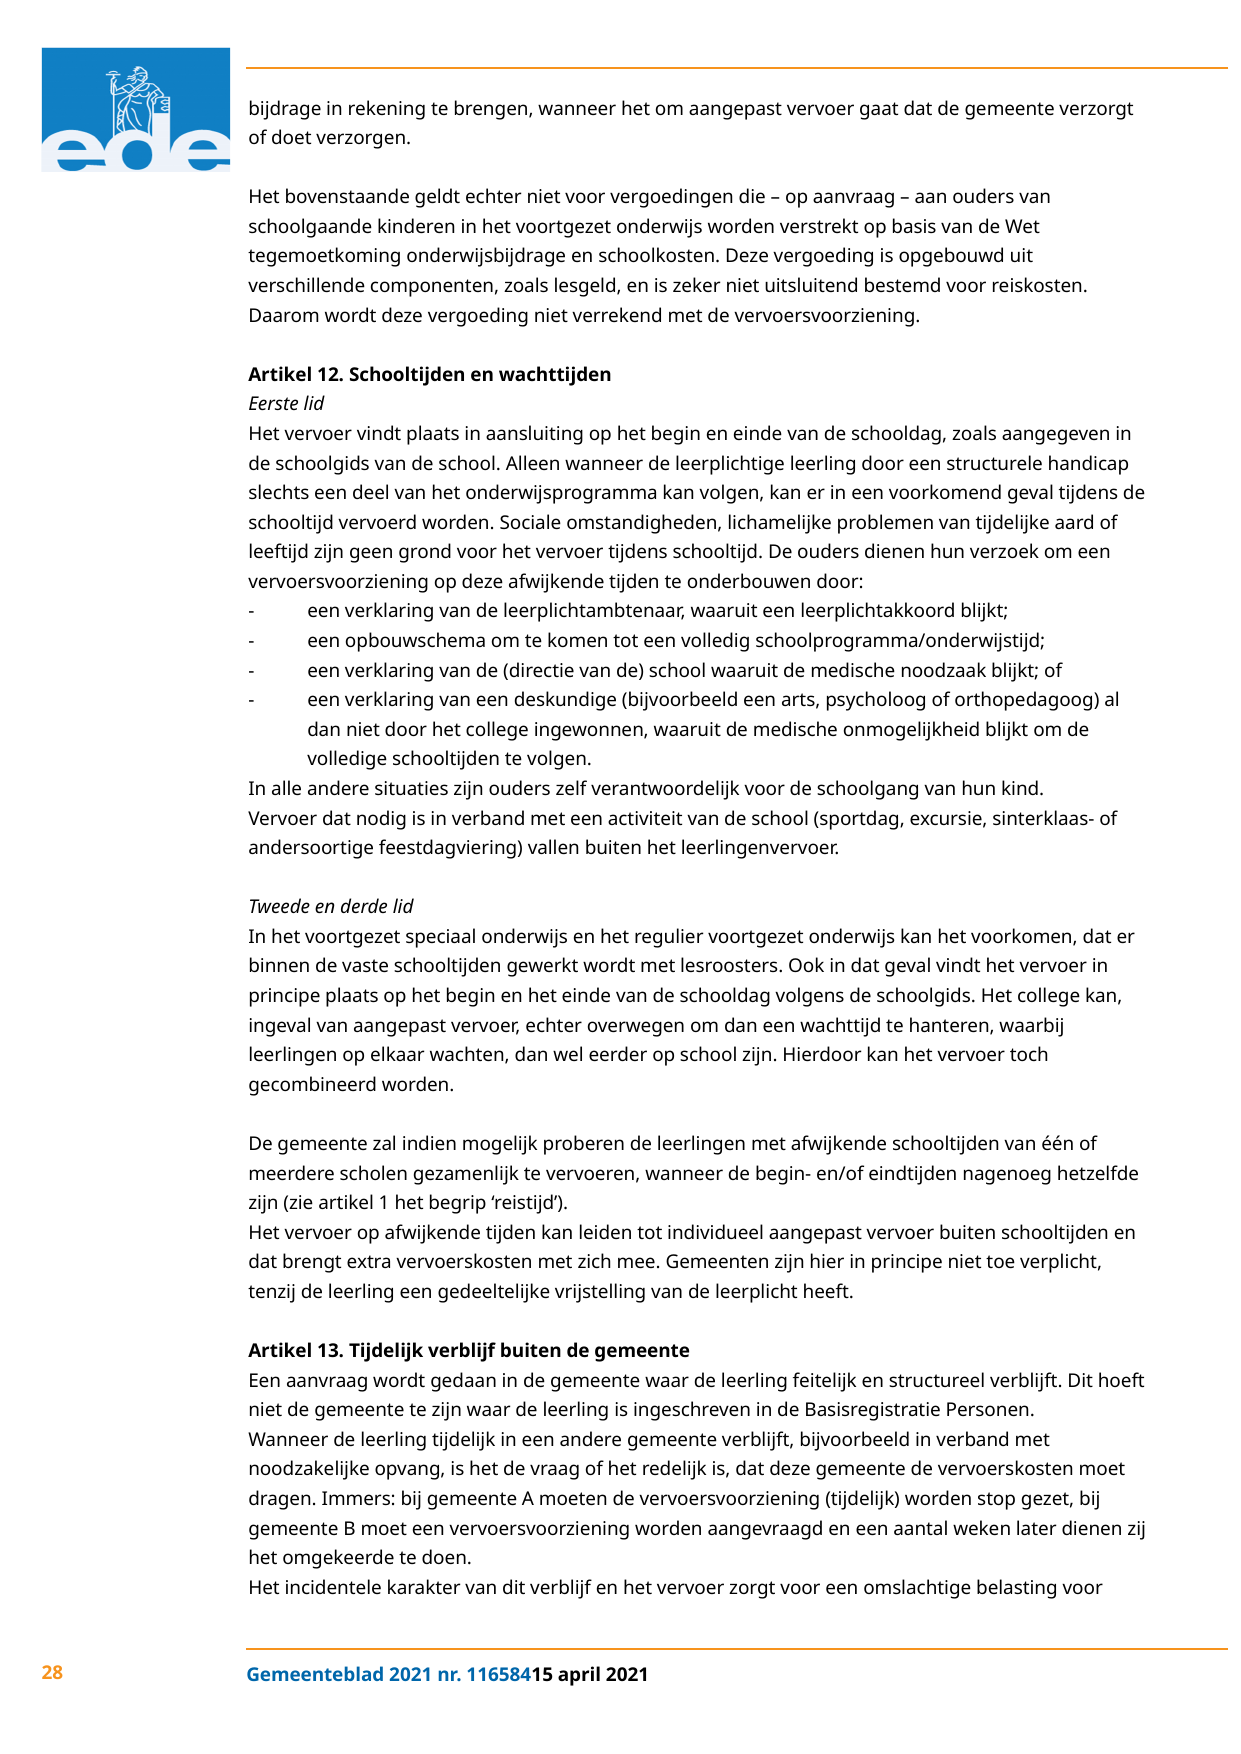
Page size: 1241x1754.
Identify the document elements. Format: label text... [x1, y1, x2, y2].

text Het incidentele karakter van dit verblijf en het vervoer zorgt voor een omslachtige belasting voor [248, 1574, 1152, 1600]
text Eerste lid [248, 391, 1152, 416]
text Het bovenstaande geldt echter niet voor vergoedingen die – op aanvraag – aan ouders van schoolgaande kinderen in het voortgezet onderwijs worden verstrekt op basis van de Wet tegemoetkoming onderwijsbijdrage en schoolkosten. Deze vergoeding is opgebouwd uit verschillende componenten, zoals lesgeld, en is zeker niet uitsluitend bestemd voor reiskosten. Daarom wordt deze vergoeding niet verrekend met de vervoersvoorziening. [248, 183, 1152, 328]
text Artikel 13. Tijdelijk verblijf buiten de gemeente [248, 1337, 1152, 1363]
text Artikel 12. Schooltijden en wachttijden [248, 361, 1152, 387]
text In alle andere situaties zijn ouders zelf verantwoordelijk voor de schoolgang van hun kind. [248, 775, 1152, 801]
text Vervoer dat nodig is in verband met een activiteit van de school (sportdag, excursie, sinterklaas- of andersoortige feestdagviering) vallen buiten het leerlingenvervoer. [248, 805, 1152, 860]
list een verklaring van de (directie van de) school waaruit de medische noodzaak blijkt; of [248, 657, 1152, 683]
list een opbouwschema om te komen tot een volledig schoolprogramma/onderwijstijd; [248, 627, 1152, 653]
text De gemeente zal indien mogelijk proberen de leerlingen met afwijkende schooltijden van één of meerdere scholen gezamenlijk te vervoeren, wanneer de begin- en/of eindtijden nagenoeg hetzelfde zijn (zie artikel 1 het begrip ‘reistijd’). [248, 1130, 1152, 1215]
text bijdrage in rekening te brengen, wanneer het om aangepast vervoer gaat dat de gemeente verzorgt of doet verzorgen. [248, 95, 1152, 150]
text Een aanvraag wordt gedaan in de gemeente waar de leerling feitelijk en structureel verblijft. Dit hoeft niet de gemeente te zijn waar de leerling is ingeschreven in de Basisregistratie Personen. [248, 1367, 1152, 1422]
picture [41, 47, 231, 172]
text Tweede en derde lid [248, 893, 1152, 919]
text In het voortgezet speciaal onderwijs en het regulier voortgezet onderwijs kan het voorkomen, dat er binnen de vaste schooltijden gewerkt wordt met lesroosters. Ook in dat geval vindt het vervoer in principe plaats op het begin en het einde van de schooldag volgens de schoolgids. Het college kan, ingeval van aangepast vervoer, echter overwegen om dan een wachttijd te hanteren, waarbij leerlingen op elkaar wachten, dan wel eerder op school zijn. Hierdoor kan het vervoer toch gecombineerd worden. [248, 923, 1152, 1097]
text Het vervoer op afwijkende tijden kan leiden tot individueel aangepast vervoer buiten schooltijden en dat brengt extra vervoerskosten met zich mee. Gemeenten zijn hier in principe niet toe verplicht, tenzij de leerling een gedeeltelijke vrijstelling van de leerplicht heeft. [248, 1219, 1152, 1304]
list een verklaring van een deskundige (bijvoorbeeld een arts, psycholoog of orthopedagoog) al dan niet door het college ingewonnen, waaruit de medische onmogelijkheid blijkt om de volledige schooltijden te volgen. [248, 686, 1152, 771]
text Het vervoer vindt plaats in aansluiting op het begin en einde van de schooldag, zoals aangegeven in de schoolgids van de school. Alleen wanneer de leerplichtige leerling door een structurele handicap slechts een deel van het onderwijsprogramma kan volgen, kan er in een voorkomend geval tijdens de schooltijd vervoerd worden. Sociale omstandigheden, lichamelijke problemen van tijdelijke aard of leeftijd zijn geen grond voor het vervoer tijdens schooltijd. De ouders dienen hun verzoek om een vervoersvoorziening op deze afwijkende tijden te onderbouwen door: [248, 420, 1152, 594]
text Wanneer de leerling tijdelijk in een andere gemeente verblijft, bijvoorbeeld in verband met noodzakelijke opvang, is het de vraag of het redelijk is, dat deze gemeente de vervoerskosten moet dragen. Immers: bij gemeente A moeten de vervoersvoorziening (tijdelijk) worden stop gezet, bij gemeente B moet een vervoersvoorziening worden aangevraagd en een aantal weken later dienen zij het omgekeerde te doen. [248, 1426, 1152, 1570]
list een verklaring van de leerplichtambtenaar, waaruit een leerplichtakkoord blijkt; [248, 598, 1152, 623]
